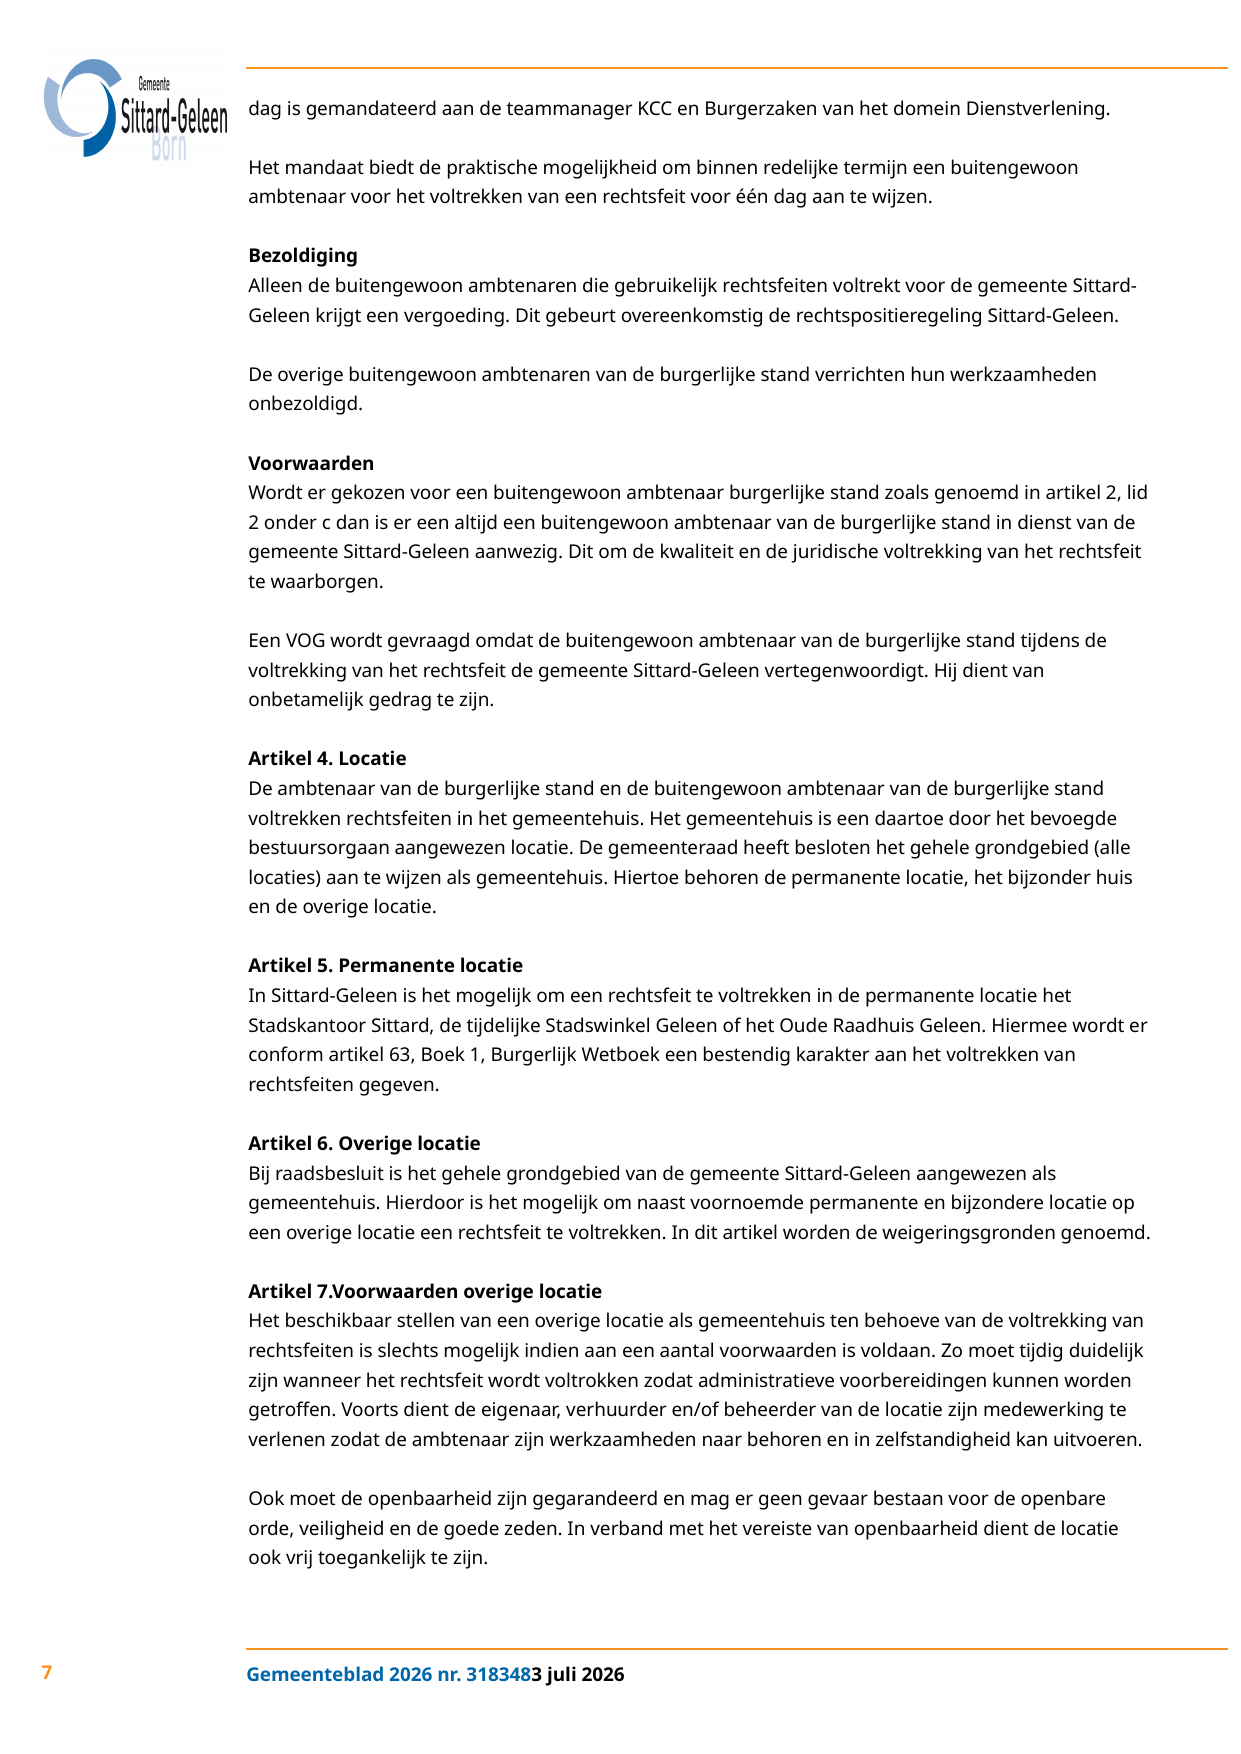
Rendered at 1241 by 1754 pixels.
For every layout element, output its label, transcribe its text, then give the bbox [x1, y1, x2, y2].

text Wordt er gekozen voor een buitengewoon ambtenaar burgerlijke stand zoals genoemd in artikel 2, lid 2 onder c dan is er een altijd een buitengewoon ambtenaar van de burgerlijke stand in dienst van de gemeente Sittard-Geleen aanwezig. Dit om de kwaliteit en de juridische voltrekking van het rechtsfeit te waarborgen. [248, 479, 1152, 594]
text dag is gemandateerd aan de teammanager KCC en Burgerzaken van het domein Dienstverlening. [248, 95, 1152, 121]
text Artikel 7.Voorwaarden overige locatie [248, 1278, 1152, 1304]
text Artikel 4. Locatie [248, 746, 1152, 771]
text Het beschikbaar stellen van een overige locatie als gemeentehuis ten behoeve van de voltrekking van rechtsfeiten is slechts mogelijk indien aan een aantal voorwaarden is voldaan. Zo moet tijdig duidelijk zijn wanneer het rechtsfeit wordt voltrokken zodat administratieve voorbereidingen kunnen worden getroffen. Voorts dient de eigenaar, verhuurder en/of beheerder van de locatie zijn medewerking te verlenen zodat de ambtenaar zijn werkzaamheden naar behoren en in zelfstandigheid kan uitvoeren. [248, 1308, 1152, 1452]
text In Sittard-Geleen is het mogelijk om een rechtsfeit te voltrekken in de permanente locatie het Stadskantoor Sittard, de tijdelijke Stadswinkel Geleen of het Oude Raadhuis Geleen. Hiermee wordt er conform artikel 63, Boek 1, Burgerlijk Wetboek een bestendig karakter aan het voltrekken van rechtsfeiten gegeven. [248, 982, 1152, 1097]
text De ambtenaar van de burgerlijke stand en de buitengewoon ambtenaar van de burgerlijke stand voltrekken rechtsfeiten in het gemeentehuis. Het gemeentehuis is een daartoe door het bevoegde bestuursorgaan aangewezen locatie. De gemeenteraad heeft besloten het gehele grondgebied (alle locaties) aan te wijzen als gemeentehuis. Hiertoe behoren de permanente locatie, het bijzonder huis en de overige locatie. [248, 775, 1152, 919]
text Alleen de buitengewoon ambtenaren die gebruikelijk rechtsfeiten voltrekt voor de gemeente Sittard-Geleen krijgt een vergoeding. Dit gebeurt overeenkomstig de rechtspositieregeling Sittard-Geleen. [248, 272, 1152, 328]
text Het mandaat biedt de praktische mogelijkheid om binnen redelijke termijn een buitengewoon ambtenaar voor het voltrekken van een rechtsfeit voor één dag aan te wijzen. [248, 154, 1152, 209]
text Artikel 6. Overige locatie [248, 1130, 1152, 1156]
text Bezoldiging [248, 243, 1152, 268]
text Een VOG wordt gevraagd omdat de buitengewoon ambtenaar van de burgerlijke stand tijdens de voltrekking van het rechtsfeit de gemeente Sittard-Geleen vertegenwoordigt. Hij dient van onbetamelijk gedrag te zijn. [248, 627, 1152, 712]
text Voorwaarden [248, 450, 1152, 476]
picture [41, 47, 231, 172]
text Bij raadsbesluit is het gehele grondgebied van de gemeente Sittard-Geleen aangewezen als gemeentehuis. Hierdoor is het mogelijk om naast voornoemde permanente en bijzondere locatie op een overige locatie een rechtsfeit te voltrekken. In dit artikel worden de weigeringsgronden genoemd. [248, 1160, 1152, 1245]
text De overige buitengewoon ambtenaren van de burgerlijke stand verrichten hun werkzaamheden onbezoldigd. [248, 361, 1152, 416]
text Ook moet de openbaarheid zijn gegarandeerd en mag er geen gevaar bestaan voor de openbare orde, veiligheid en de goede zeden. In verband met het vereiste van openbaarheid dient de locatie ook vrij toegankelijk te zijn. [248, 1485, 1152, 1570]
text Artikel 5. Permanente locatie [248, 953, 1152, 978]
